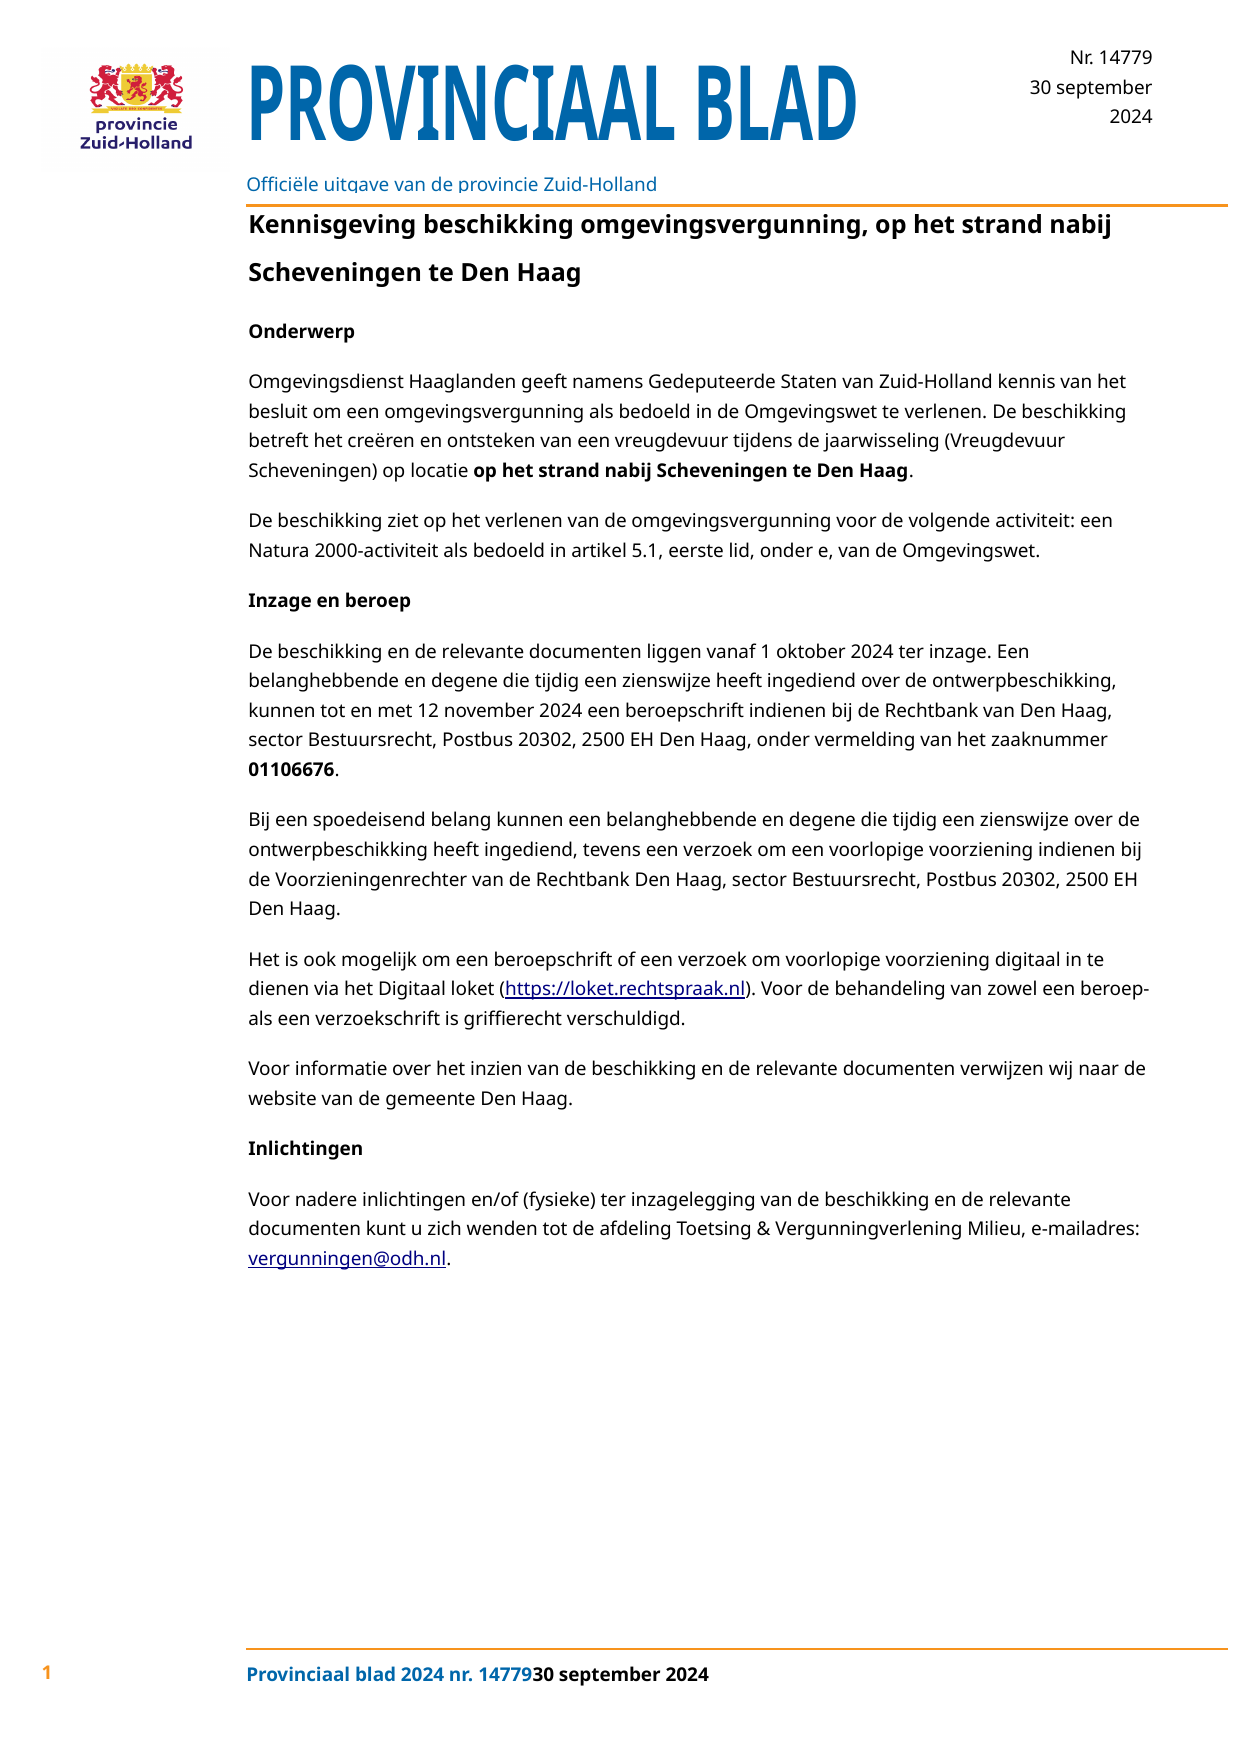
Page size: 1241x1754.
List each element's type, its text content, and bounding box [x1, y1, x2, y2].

text Voor informatie over het inzien van de beschikking en de relevante documenten verwijzen wij naar de website van de gemeente Den Haag. [248, 1055, 1152, 1111]
text De beschikking en de relevante documenten liggen vanaf 1 oktober 2024 ter inzage. Een belanghebbende en degene die tijdig een zienswijze heeft ingediend over de ontwerpbeschikking, kunnen tot en met 12 november 2024 een beroepschrift indienen bij de Rechtbank van Den Haag, sector Bestuursrecht, Postbus 20302, 2500 EH Den Haag, onder vermelding van het zaaknummer 01106676. [248, 638, 1152, 782]
text Onderwerp [248, 318, 1152, 344]
text Inlichtingen [248, 1135, 1152, 1161]
text Bij een spoedeisend belang kunnen een belanghebbende en degene die tijdig een zienswijze over de ontwerpbeschikking heeft ingediend, tevens een verzoek om een voorlopige voorziening indienen bij de Voorzieningenrechter van de Rechtbank Den Haag, sector Bestuursrecht, Postbus 20302, 2500 EH Den Haag. [248, 807, 1152, 921]
text Inzage en beroep [248, 587, 1152, 613]
text De beschikking ziet op het verlenen van de omgevingsvergunning voor de volgende activiteit: een Natura 2000-activiteit als bedoeld in artikel 5.1, eerste lid, onder e, van de Omgevingswet. [248, 507, 1152, 563]
text Het is ook mogelijk om een beroepschrift of een verzoek om voorlopige voorziening digitaal in te dienen via het Digitaal loket (https://loket.rechtspraak.nl). Voor de behandeling van zowel een beroep- als een verzoekschrift is griffierecht verschuldigd. [248, 946, 1152, 1031]
text Voor nadere inlichtingen en/of (fysieke) ter inzagelegging van de beschikking en de relevante documenten kunt u zich wenden tot de afdeling Toetsing & Vergunningverlening Milieu, e-mailadres: vergunningen@odh.nl. [248, 1186, 1152, 1271]
picture [41, 47, 231, 172]
text Omgevingsdienst Haaglanden geeft namens Gedeputeerde Staten van Zuid-Holland kennis van het besluit om een omgevingsvergunning als bedoeld in de Omgevingswet te verlenen. De beschikking betreft het creëren en ontsteken van een vreugdevuur tijdens de jaarwisseling (Vreugdevuur Scheveningen) op locatie op het strand nabij Scheveningen te Den Haag. [248, 368, 1152, 483]
text Kennisgeving beschikking omgevingsvergunning, op het strand nabij Scheveningen te Den Haag [248, 207, 1152, 288]
